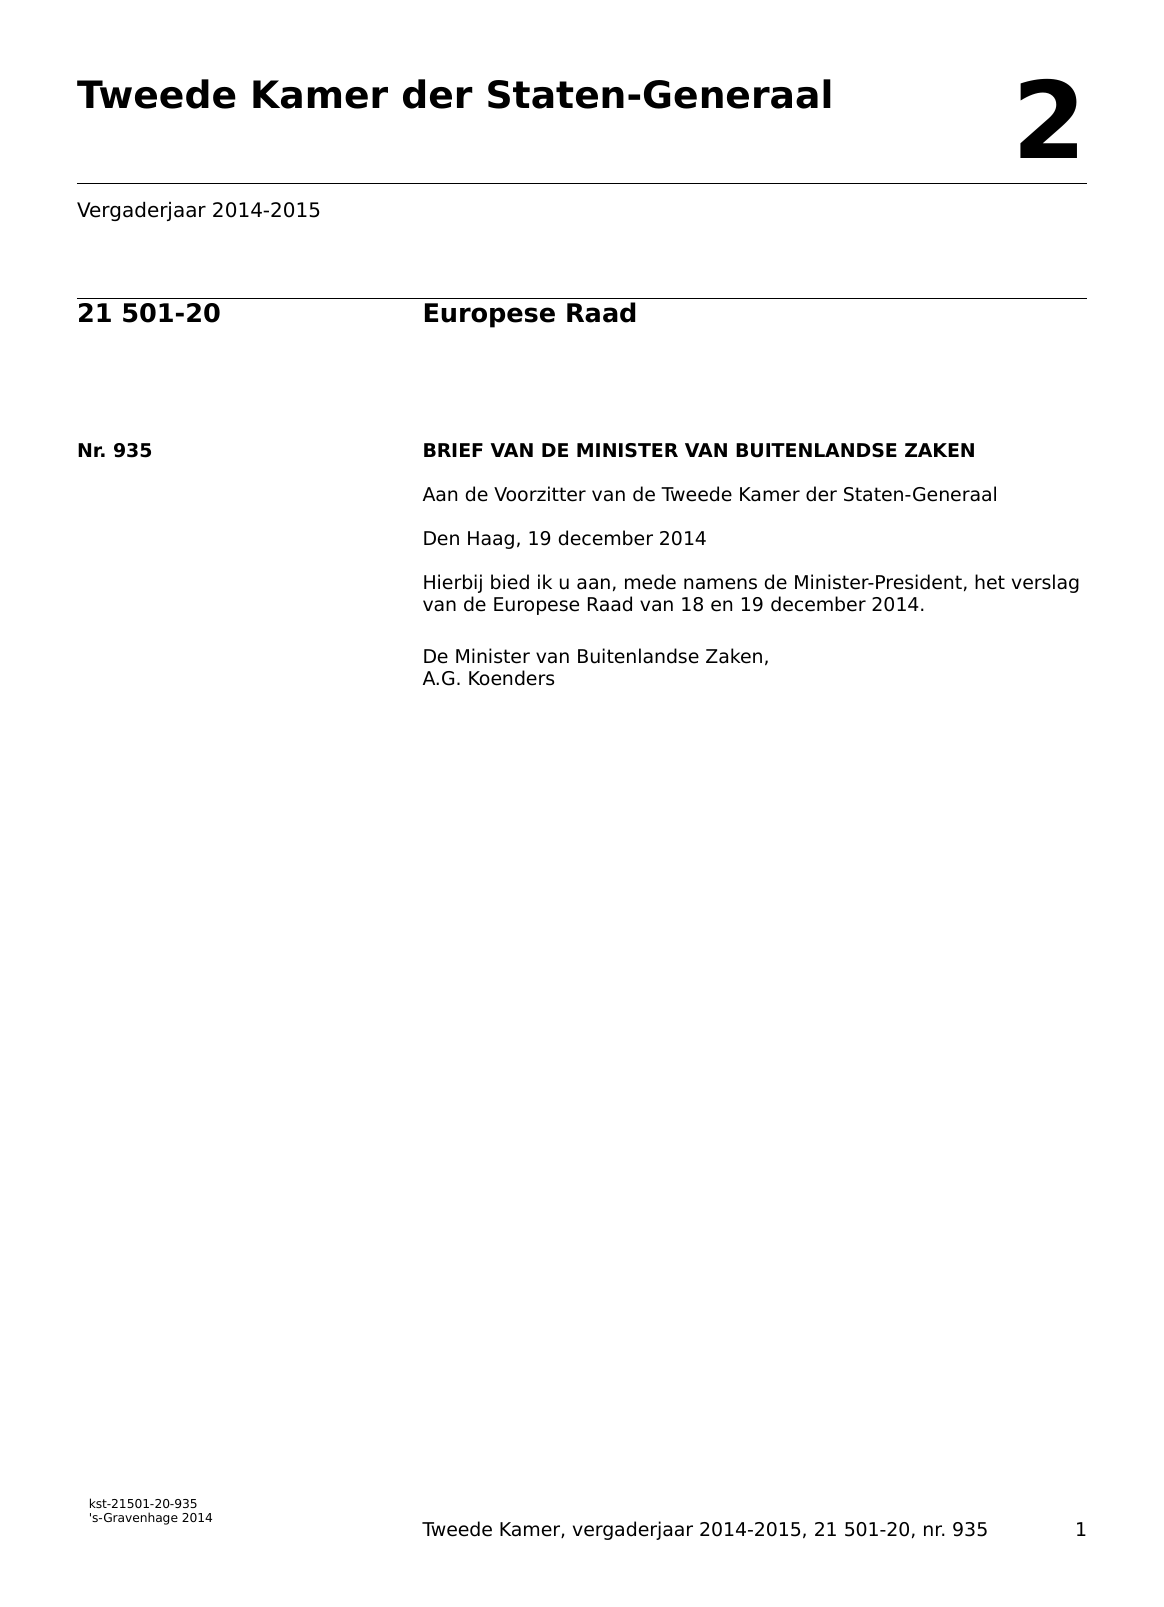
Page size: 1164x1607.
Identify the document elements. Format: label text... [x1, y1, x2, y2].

text 's-Gravenhage 2014 [88, 1511, 323, 1525]
table_header 2 [886, 59, 1087, 183]
text Hierbij bied ik u aan, mede namens de Minister-President, het verslag van de Europese Raad van 18 en 19 december 2014. [422, 572, 1087, 616]
text Aan de Voorzitter van de Tweede Kamer der Staten-Generaal [422, 484, 1087, 506]
table_cell Vergaderjaar 2014-2015 [77, 184, 1087, 298]
subtitle 21 501-20 Europese Raad [77, 299, 1087, 329]
subtitle Nr. 935 BRIEF VAN DE MINISTER VAN BUITENLANDSE ZAKEN [77, 440, 1087, 462]
text Den Haag, 19 december 2014 [422, 528, 1087, 550]
text De Minister van Buitenlandse Zaken, A.G. Koenders [422, 646, 1087, 690]
table_header Tweede Kamer der Staten-Generaal [77, 59, 886, 183]
text kst-21501-20-935 [88, 1497, 323, 1511]
